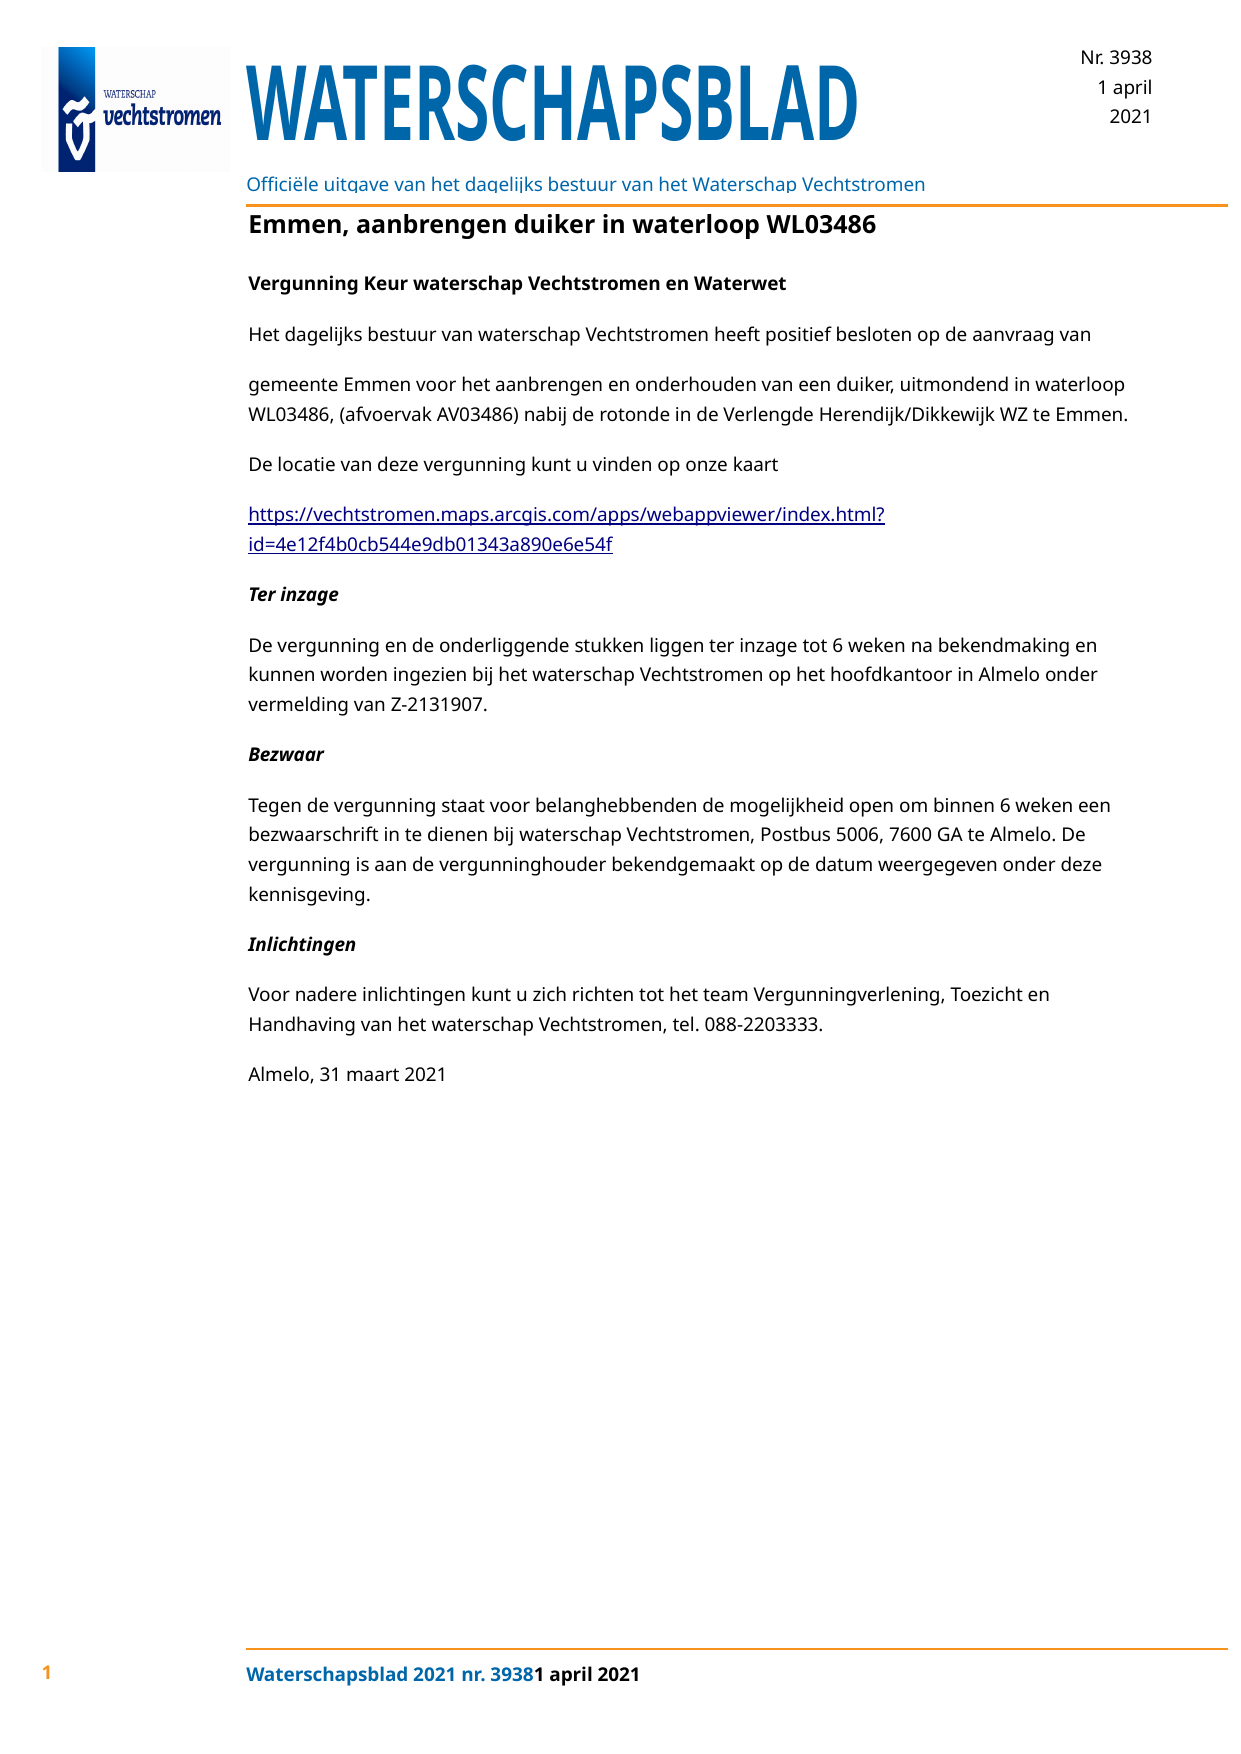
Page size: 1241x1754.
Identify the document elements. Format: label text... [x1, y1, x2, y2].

text Almelo, 31 maart 2021 [248, 1062, 1152, 1087]
text Voor nadere inlichtingen kunt u zich richten tot het team Vergunningverlening, Toezicht en Handhaving van het waterschap Vechtstromen, tel. 088-2203333. [248, 982, 1152, 1037]
text Inlichtingen [248, 931, 1152, 957]
text gemeente Emmen voor het aanbrengen en onderhouden van een duiker, uitmondend in waterloop WL03486, (afvoervak AV03486) nabij de rotonde in de Verlengde Herendijk/Dikkewijk WZ te Emmen. [248, 371, 1152, 426]
text Bezwaar [248, 742, 1152, 767]
text Emmen, aanbrengen duiker in waterloop WL03486 [248, 207, 1152, 241]
text De locatie van deze vergunning kunt u vinden op onze kaart [248, 451, 1152, 477]
text Het dagelijks bestuur van waterschap Vechtstromen heeft positief besloten op de aanvraag van [248, 321, 1152, 346]
text Ter inzage [248, 582, 1152, 607]
text Tegen de vergunning staat voor belanghebbenden de mogelijkheid open om binnen 6 weken een bezwaarschrift in te dienen bij waterschap Vechtstromen, Postbus 5006, 7600 GA te Almelo. De vergunning is aan de vergunninghouder bekendgemaakt op de datum weergegeven onder deze kennisgeving. [248, 792, 1152, 906]
text Vergunning Keur waterschap Vechtstromen en Waterwet [248, 270, 1152, 296]
text https://vechtstromen.maps.arcgis.com/apps/webappviewer/index.html?id=4e12f4b0cb544e9db01343a890e6e54f [248, 502, 1152, 557]
picture [41, 47, 231, 172]
text De vergunning en de onderliggende stukken liggen ter inzage tot 6 weken na bekendmaking en kunnen worden ingezien bij het waterschap Vechtstromen op het hoofdkantoor in Almelo onder vermelding van Z-2131907. [248, 632, 1152, 717]
